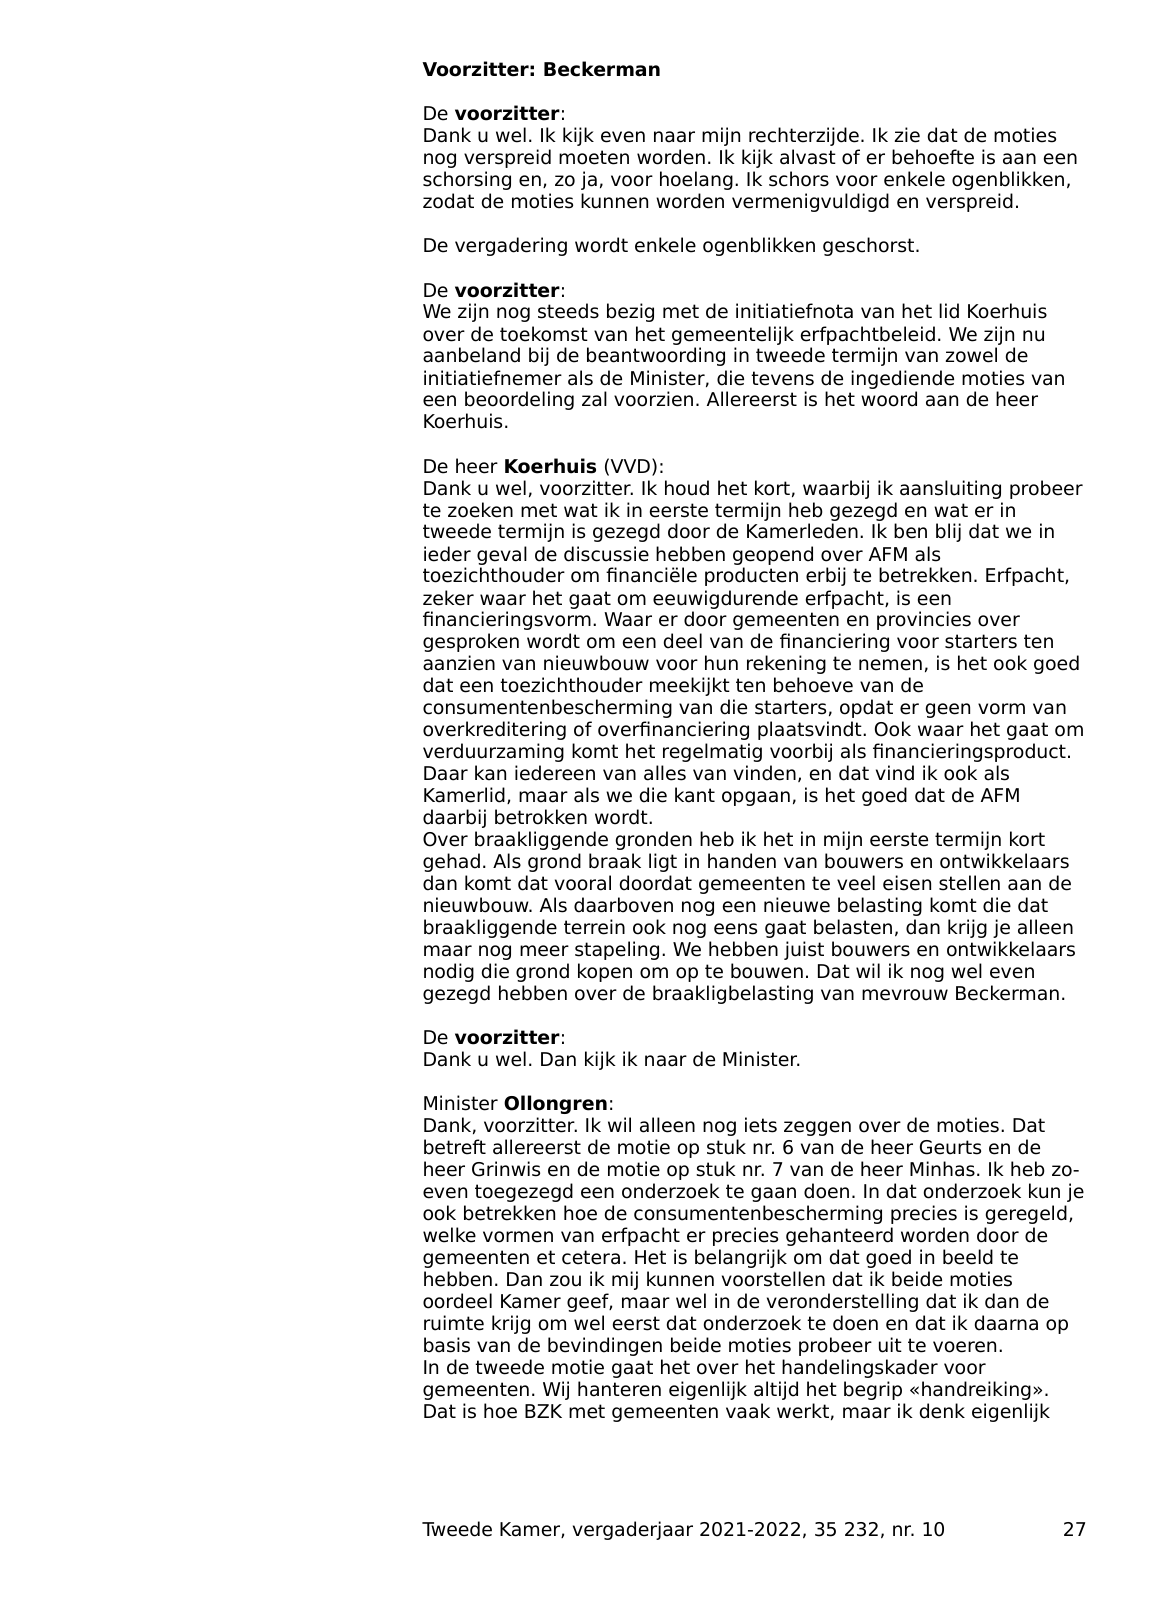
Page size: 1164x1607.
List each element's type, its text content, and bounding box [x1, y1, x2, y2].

text Minister Ollongren: [422, 1093, 1087, 1115]
text Dank u wel. Ik kijk even naar mijn rechterzijde. Ik zie dat de moties nog verspreid moeten worden. Ik kijk alvast of er behoefte is aan een schorsing en, zo ja, voor hoelang. Ik schors voor enkele ogenblikken, zodat de moties kunnen worden vermenigvuldigd en verspreid. [422, 125, 1087, 213]
text Over braakliggende gronden heb ik het in mijn eerste termijn kort gehad. Als grond braak ligt in handen van bouwers en ontwikkelaars dan komt dat vooral doordat gemeenten te veel eisen stellen aan de nieuwbouw. Als daarboven nog een nieuwe belasting komt die dat braakliggende terrein ook nog eens gaat belasten, dan krijg je alleen maar nog meer stapeling. We hebben juist bouwers en ontwikkelaars nodig die grond kopen om op te bouwen. Dat wil ik nog wel even gezegd hebben over de braakligbelasting van mevrouw Beckerman. [422, 829, 1087, 1005]
text Dank, voorzitter. Ik wil alleen nog iets zeggen over de moties. Dat betreft allereerst de motie op stuk nr. 6 van de heer Geurts en de heer Grinwis en de motie op stuk nr. 7 van de heer Minhas. Ik heb zo-even toegezegd een onderzoek te gaan doen. In dat onderzoek kun je ook betrekken hoe de consumentenbescherming precies is geregeld, welke vormen van erfpacht er precies gehanteerd worden door de gemeenten et cetera. Het is belangrijk om dat goed in beeld te hebben. Dan zou ik mij kunnen voorstellen dat ik beide moties oordeel Kamer geef, maar wel in de veronderstelling dat ik dan de ruimte krijg om wel eerst dat onderzoek te doen en dat ik daarna op basis van de bevindingen beide moties probeer uit te voeren. [422, 1115, 1087, 1357]
text In de tweede motie gaat het over het handelingskader voor gemeenten. Wij hanteren eigenlijk altijd het begrip «handreiking». Dat is hoe BZK met gemeenten vaak werkt, maar ik denk eigenlijk [422, 1357, 1087, 1423]
text Dank u wel, voorzitter. Ik houd het kort, waarbij ik aansluiting probeer te zoeken met wat ik in eerste termijn heb gezegd en wat er in tweede termijn is gezegd door de Kamerleden. Ik ben blij dat we in ieder geval de discussie hebben geopend over AFM als toezichthouder om financiële producten erbij te betrekken. Erfpacht, zeker waar het gaat om eeuwigdurende erfpacht, is een financieringsvorm. Waar er door gemeenten en provincies over gesproken wordt om een deel van de financiering voor starters ten aanzien van nieuwbouw voor hun rekening te nemen, is het ook goed dat een toezichthouder meekijkt ten behoeve van de consumentenbescherming van die starters, opdat er geen vorm van overkreditering of overfinanciering plaatsvindt. Ook waar het gaat om verduurzaming komt het regelmatig voorbij als financieringsproduct. Daar kan iedereen van alles van vinden, en dat vind ik ook als Kamerlid, maar als we die kant opgaan, is het goed dat de AFM daarbij betrokken wordt. [422, 477, 1087, 829]
text De heer Koerhuis (VVD): [422, 456, 1087, 477]
text Dank u wel. Dan kijk ik naar de Minister. [422, 1049, 1087, 1071]
text De vergadering wordt enkele ogenblikken geschorst. [422, 235, 1087, 257]
text De voorzitter: [422, 1027, 1087, 1049]
text De voorzitter: [422, 103, 1087, 125]
subtitle Voorzitter: Beckerman [422, 59, 1087, 81]
text De voorzitter: [422, 279, 1087, 301]
text We zijn nog steeds bezig met de initiatiefnota van het lid Koerhuis over de toekomst van het gemeentelijk erfpachtbeleid. We zijn nu aanbeland bij de beantwoording in tweede termijn van zowel de initiatiefnemer als de Minister, die tevens de ingediende moties van een beoordeling zal voorzien. Allereerst is het woord aan de heer Koerhuis. [422, 301, 1087, 433]
